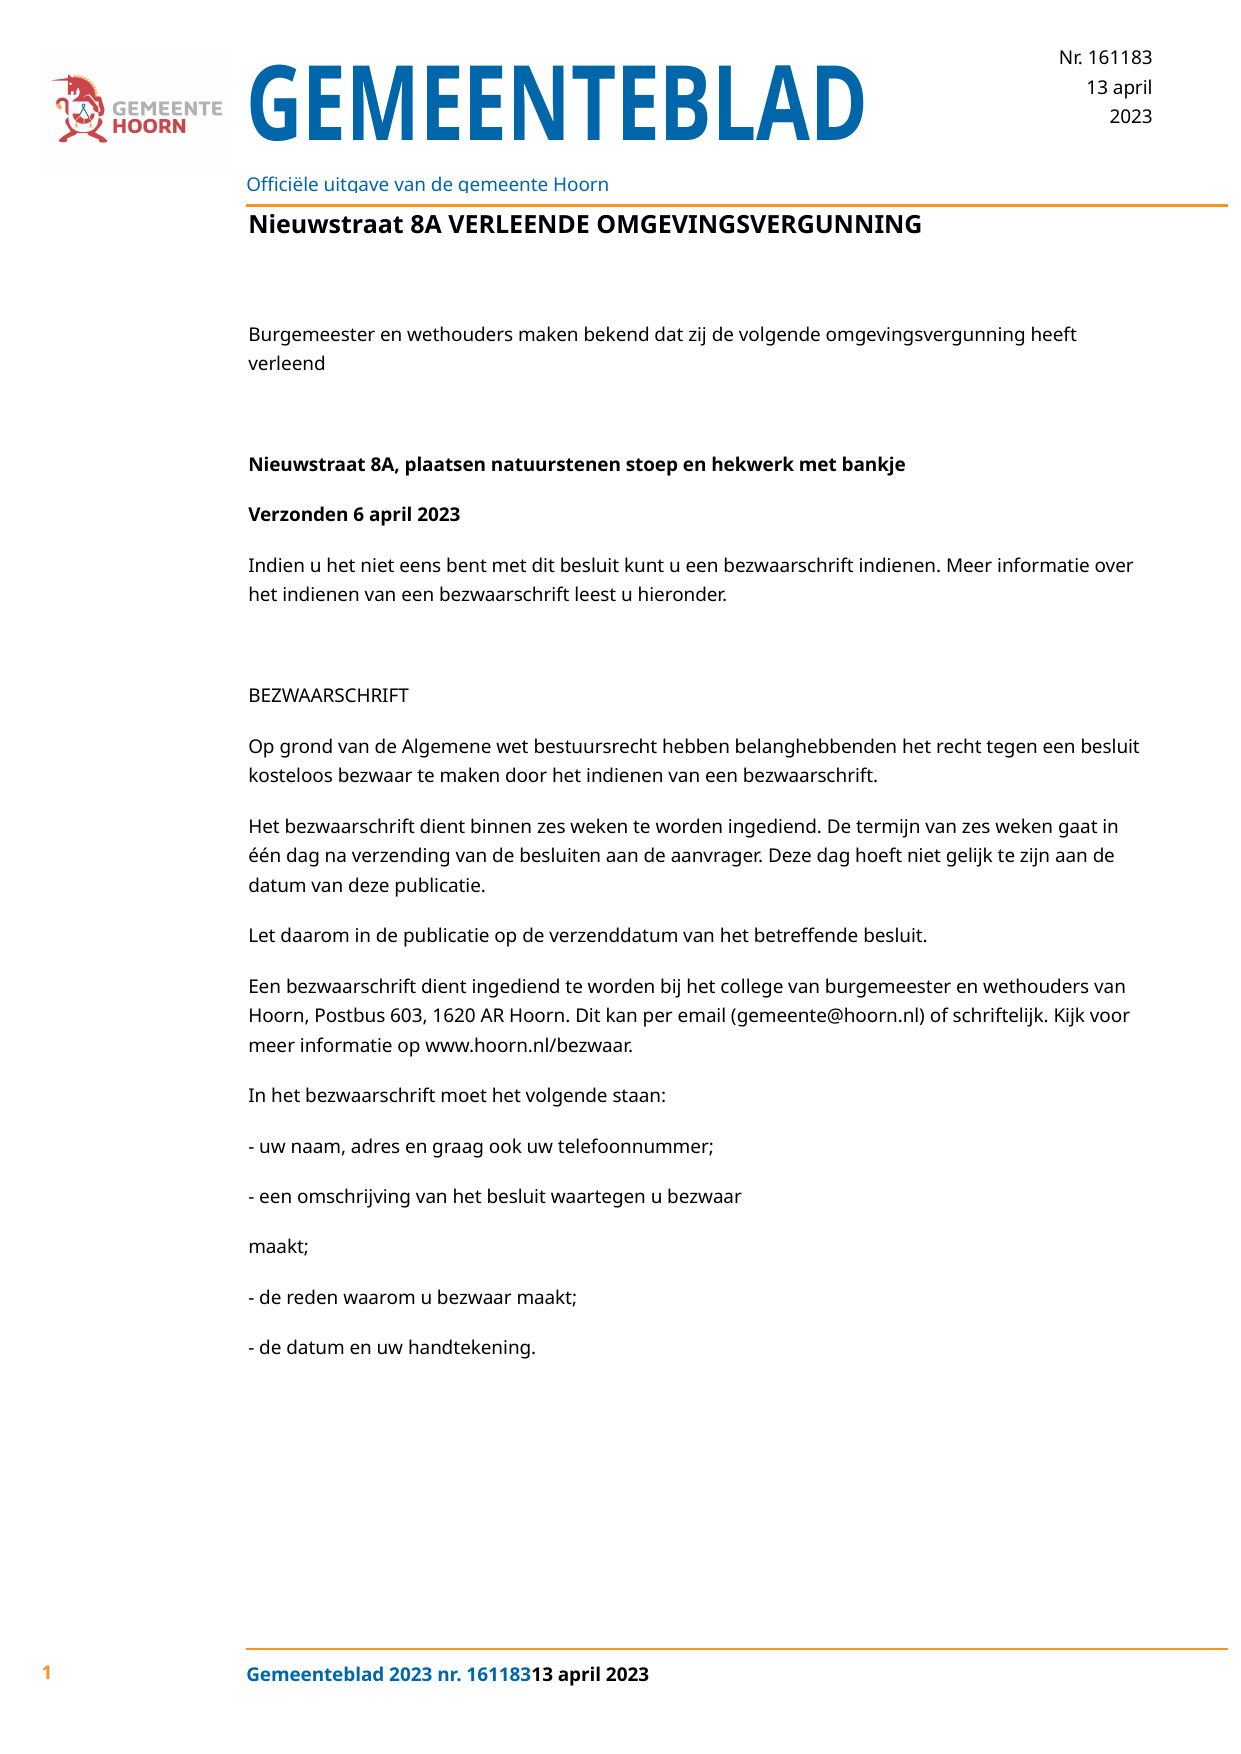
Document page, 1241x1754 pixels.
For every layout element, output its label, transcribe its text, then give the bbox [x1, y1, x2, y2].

text Een bezwaarschrift dient ingediend te worden bij het college van burgemeester en wethouders van Hoorn, Postbus 603, 1620 AR Hoorn. Dit kan per email (gemeente@hoorn.nl) of schriftelijk. Kijk voor meer informatie op www.hoorn.nl/bezwaar. [248, 973, 1152, 1058]
text Nieuwstraat 8A VERLEENDE OMGEVINGSVERGUNNING [248, 207, 1152, 241]
text - uw naam, adres en graag ook uw telefoonnummer; [248, 1133, 1152, 1158]
text maakt; [248, 1234, 1152, 1259]
text Let daarom in de publicatie op de verzenddatum van het betreffende besluit. [248, 922, 1152, 948]
text Het bezwaarschrift dient binnen zes weken te worden ingediend. De termijn van zes weken gaat in één dag na verzending van de besluiten aan de aanvrager. Deze dag hoeft niet gelijk te zijn aan de datum van deze publicatie. [248, 813, 1152, 898]
text Nieuwstraat 8A, plaatsen natuurstenen stoep en hekwerk met bankje [248, 451, 1152, 477]
text - de datum en uw handtekening. [248, 1334, 1152, 1360]
text Burgemeester en wethouders maken bekend dat zij de volgende omgevingsvergunning heeft verleend [248, 321, 1152, 376]
text In het bezwaarschrift moet het volgende staan: [248, 1082, 1152, 1108]
text - de reden waarom u bezwaar maakt; [248, 1284, 1152, 1310]
text - een omschrijving van het besluit waartegen u bezwaar [248, 1183, 1152, 1209]
text Indien u het niet eens bent met dit besluit kunt u een bezwaarschrift indienen. Meer informatie over het indienen van een bezwaarschrift leest u hieronder. [248, 552, 1152, 607]
text BEZWAARSCHRIFT [248, 682, 1152, 708]
picture [41, 47, 231, 172]
text Verzonden 6 april 2023 [248, 502, 1152, 527]
text Op grond van de Algemene wet bestuursrecht hebben belanghebbenden het recht tegen een besluit kosteloos bezwaar te maken door het indienen van een bezwaarschrift. [248, 733, 1152, 788]
